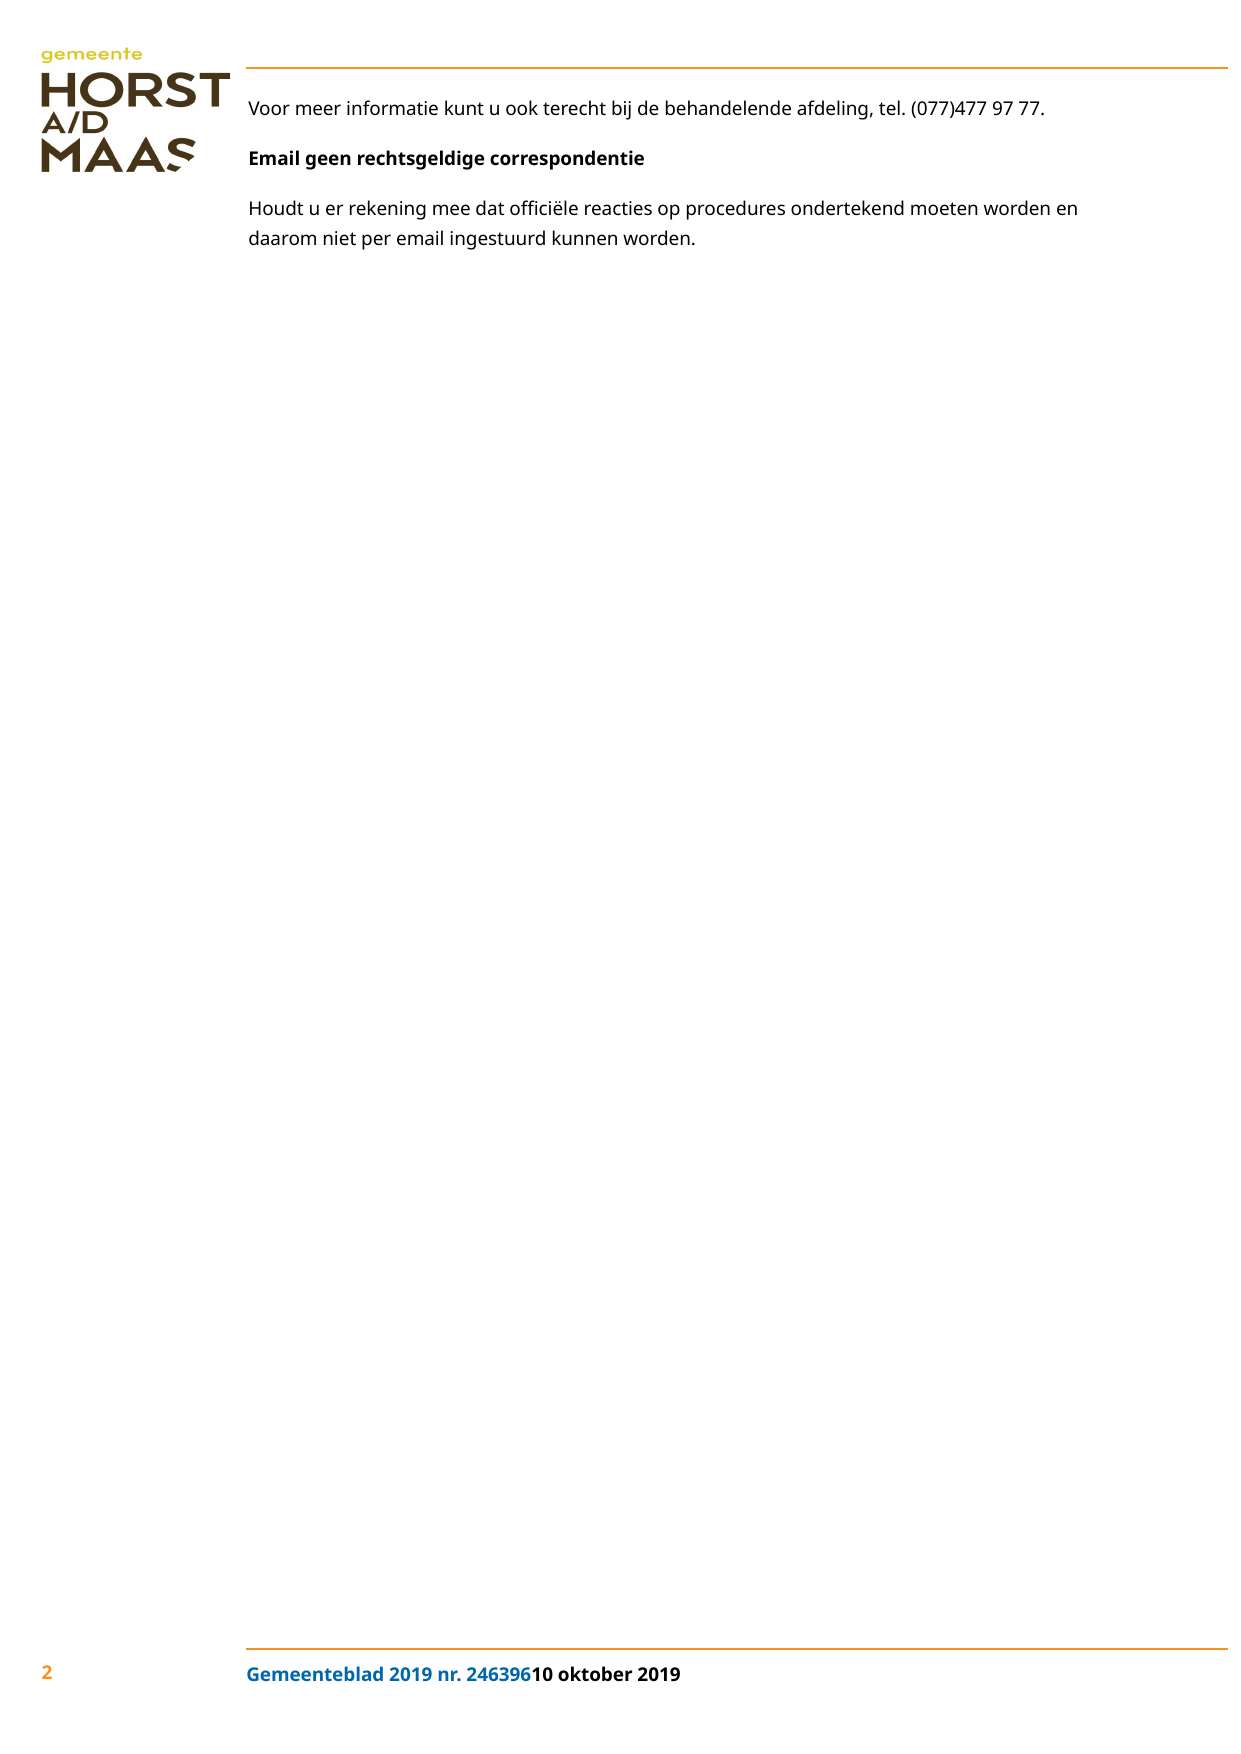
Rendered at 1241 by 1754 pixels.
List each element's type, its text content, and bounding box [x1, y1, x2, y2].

text Houdt u er rekening mee dat officiële reacties op procedures ondertekend moeten worden en daarom niet per email ingestuurd kunnen worden. [248, 196, 1152, 251]
text Email geen rechtsgeldige correspondentie [248, 145, 1152, 171]
picture [41, 47, 231, 172]
text Voor meer informatie kunt u ook terecht bij de behandelende afdeling, tel. (077)477 97 77. [248, 95, 1152, 121]
